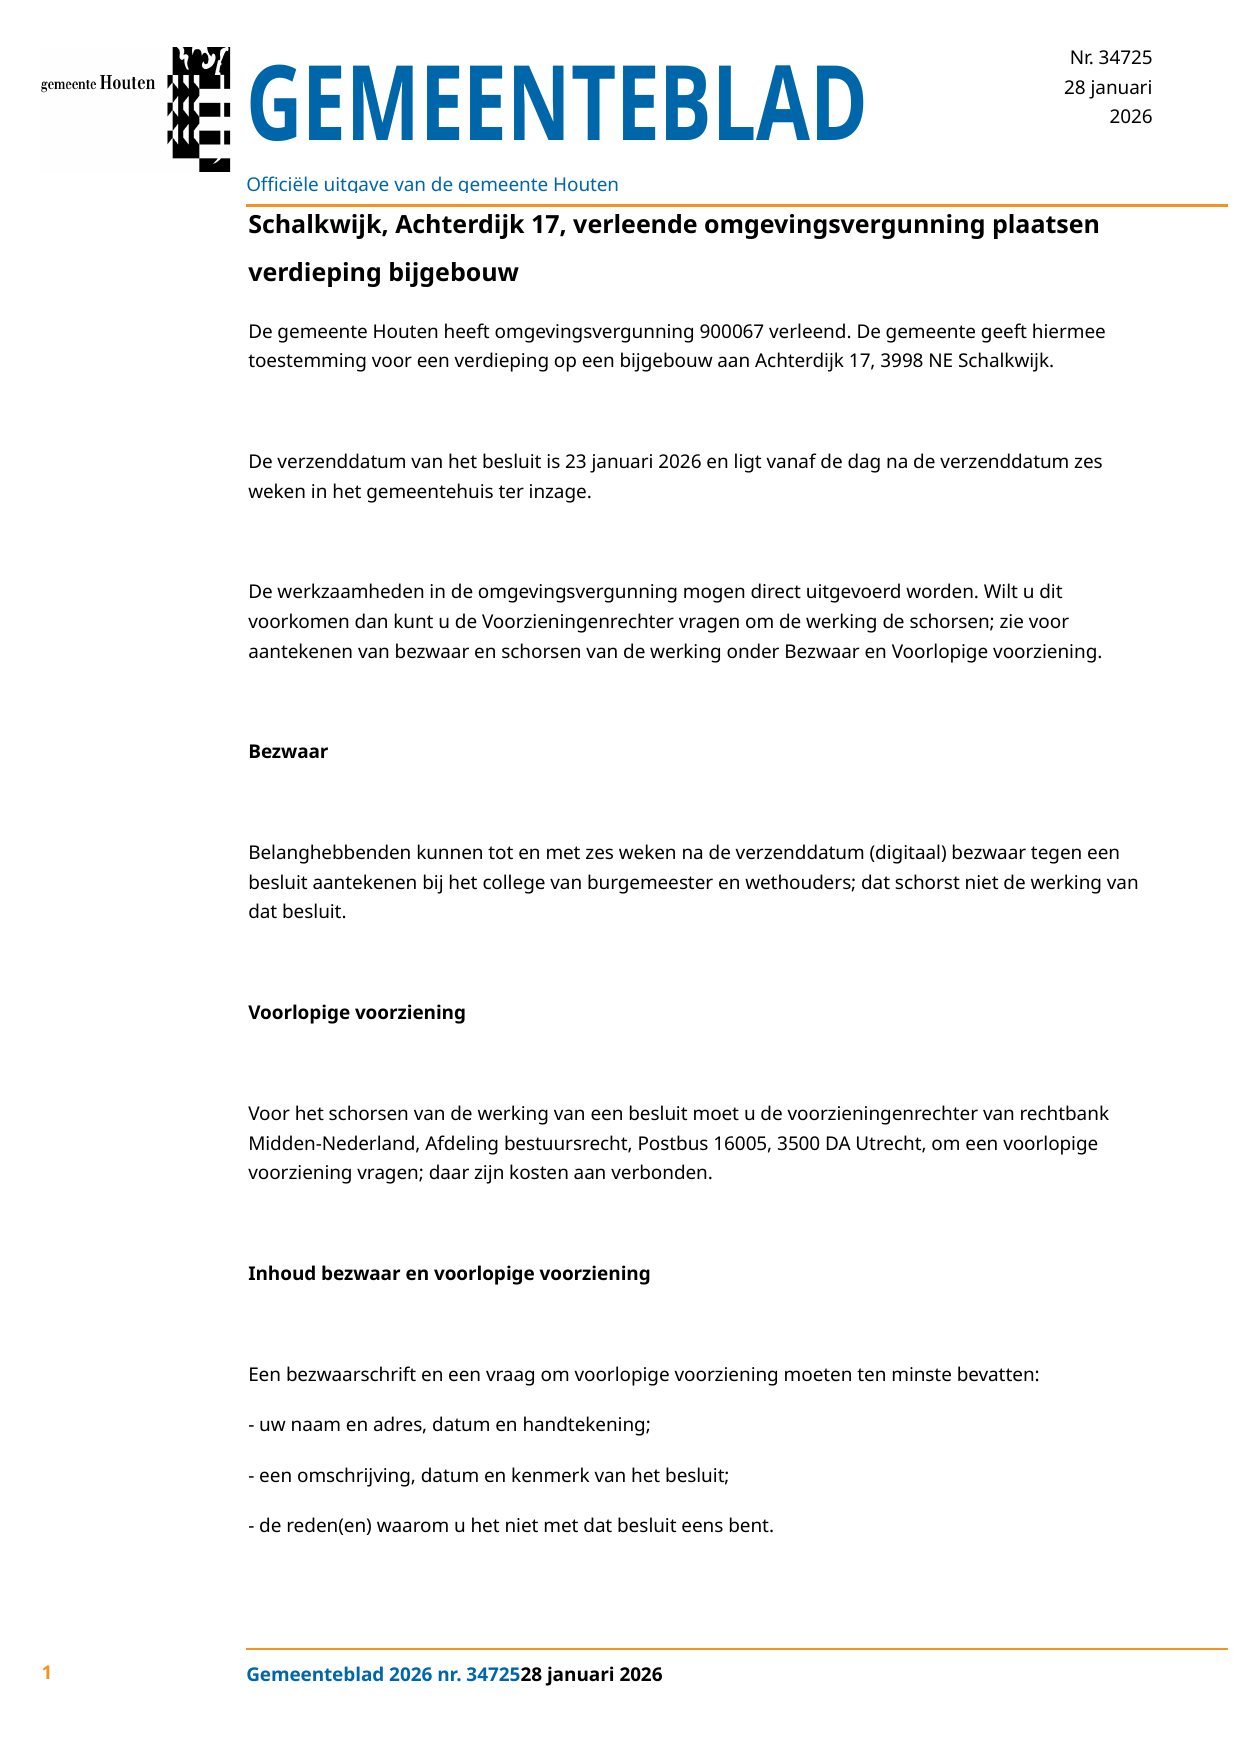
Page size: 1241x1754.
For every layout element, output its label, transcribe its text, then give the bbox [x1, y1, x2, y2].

text - de reden(en) waarom u het niet met dat besluit eens bent. [248, 1512, 1152, 1538]
text Schalkwijk, Achterdijk 17, verleende omgevingsvergunning plaatsen verdieping bijgebouw [248, 207, 1152, 288]
text De verzenddatum van het besluit is 23 januari 2026 en ligt vanaf de dag na de verzenddatum zes weken in het gemeentehuis ter inzage. [248, 448, 1152, 504]
text Bezwaar [248, 739, 1152, 764]
text Voor het schorsen van de werking van een besluit moet u de voorzieningenrechter van rechtbank Midden-Nederland, Afdeling bestuursrecht, Postbus 16005, 3500 DA Utrecht, om een voorlopige voorziening vragen; daar zijn kosten aan verbonden. [248, 1100, 1152, 1185]
picture [41, 47, 231, 172]
text - een omschrijving, datum en kenmerk van het besluit; [248, 1462, 1152, 1488]
text Inhoud bezwaar en voorlopige voorziening [248, 1260, 1152, 1286]
text - uw naam en adres, datum en handtekening; [248, 1412, 1152, 1437]
text De gemeente Houten heeft omgevingsvergunning 900067 verleend. De gemeente geeft hiermee toestemming voor een verdieping op een bijgebouw aan Achterdijk 17, 3998 NE Schalkwijk. [248, 318, 1152, 373]
text Een bezwaarschrift en een vraag om voorlopige voorziening moeten ten minste bevatten: [248, 1361, 1152, 1387]
text Belanghebbenden kunnen tot en met zes weken na de verzenddatum (digitaal) bezwaar tegen een besluit aantekenen bij het college van burgemeester en wethouders; dat schorst niet de werking van dat besluit. [248, 839, 1152, 924]
text De werkzaamheden in de omgevingsvergunning mogen direct uitgevoerd worden. Wilt u dit voorkomen dan kunt u de Voorzieningenrechter vragen om de werking de schorsen; zie voor aantekenen van bezwaar en schorsen van de werking onder Bezwaar en Voorlopige voorziening. [248, 579, 1152, 664]
text Voorlopige voorziening [248, 999, 1152, 1025]
